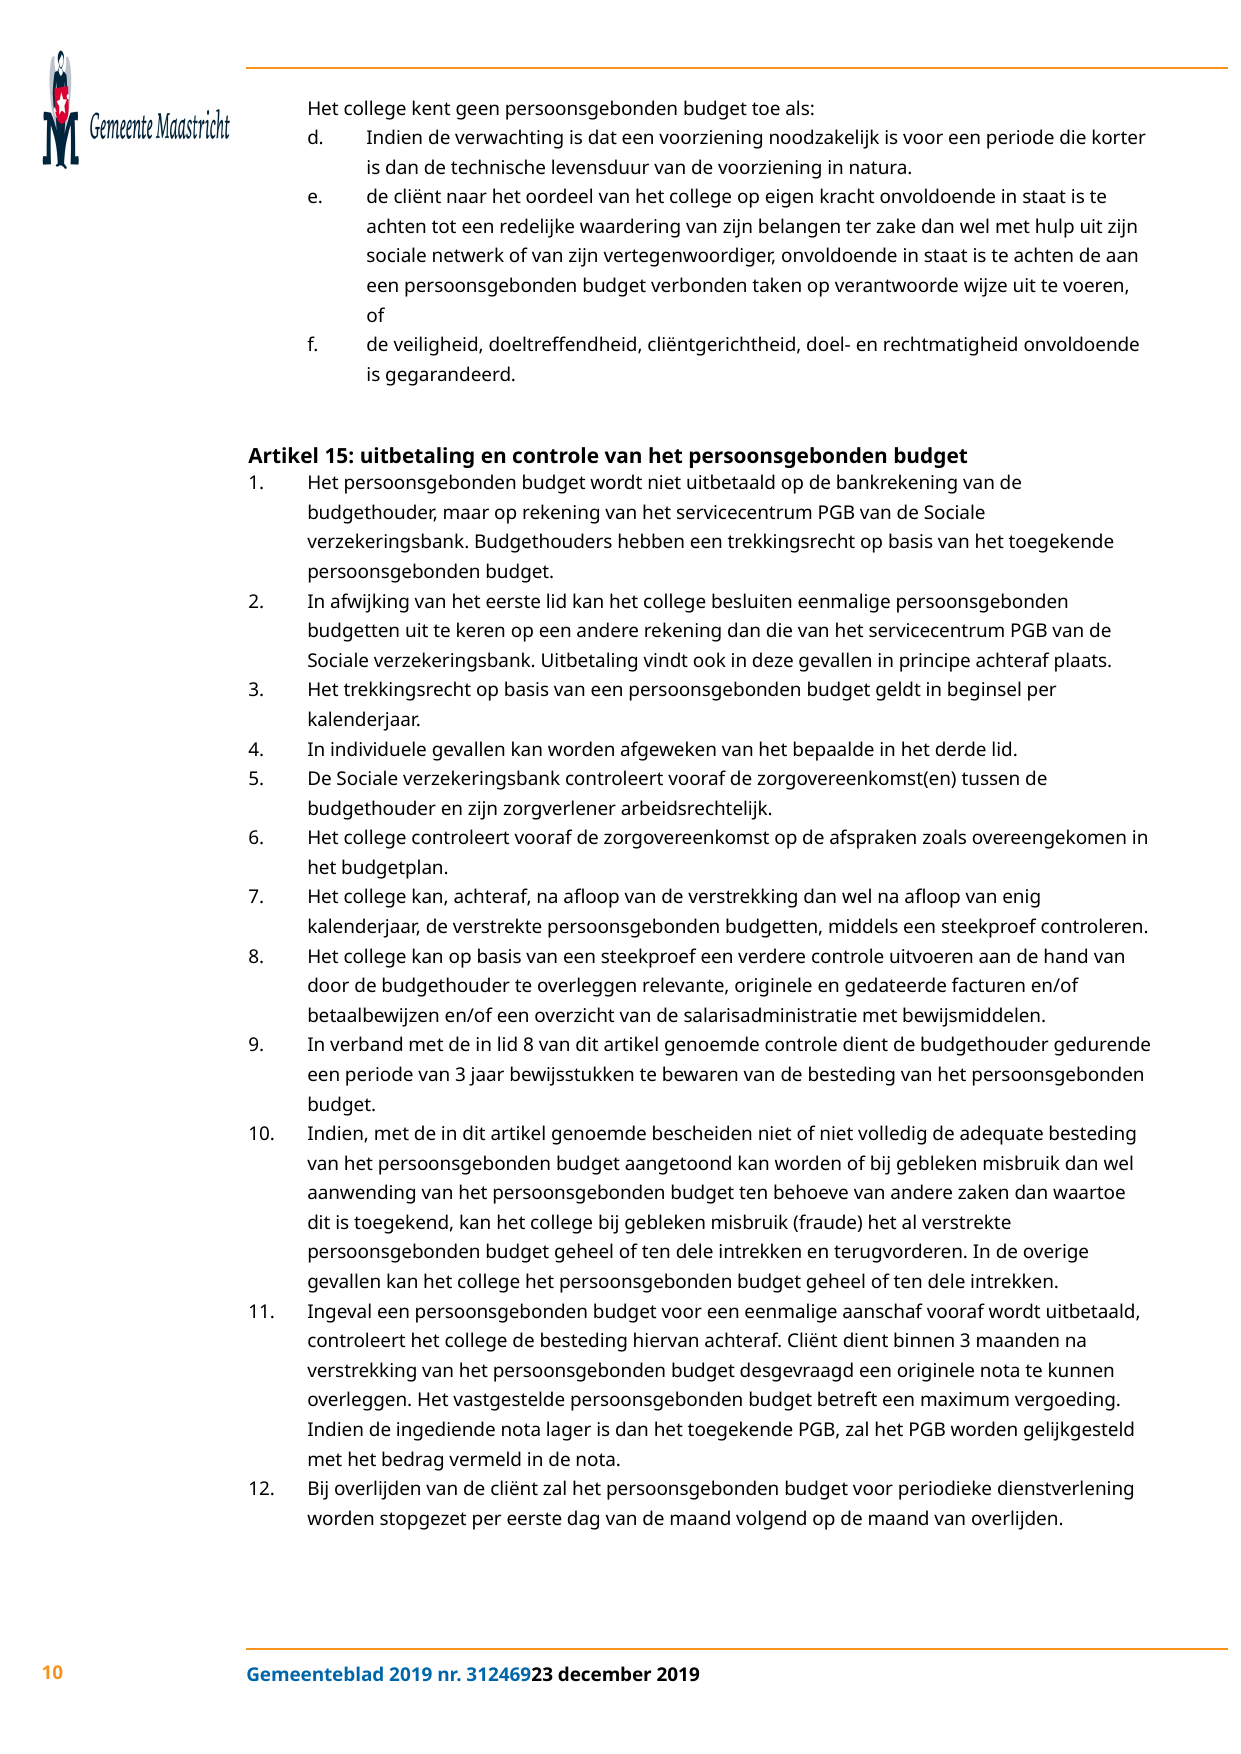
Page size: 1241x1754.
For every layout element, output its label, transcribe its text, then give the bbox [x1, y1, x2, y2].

list de cliënt naar het oordeel van het college op eigen kracht onvoldoende in staat is te achten tot een redelijke waardering van zijn belangen ter zake dan wel met hulp uit zijn sociale netwerk of van zijn vertegenwoordiger, onvoldoende in staat is te achten de aan een persoonsgebonden budget verbonden taken op verantwoorde wijze uit te voeren, of [307, 183, 1152, 328]
list Het trekkingsrecht op basis van een persoonsgebonden budget geldt in beginsel per kalenderjaar. [248, 677, 1152, 732]
list Indien, met de in dit artikel genoemde bescheiden niet of niet volledig de adequate besteding van het persoonsgebonden budget aangetoond kan worden of bij gebleken misbruik dan wel aanwending van het persoonsgebonden budget ten behoeve van andere zaken dan waartoe dit is toegekend, kan het college bij gebleken misbruik (fraude) het al verstrekte persoonsgebonden budget geheel of ten dele intrekken en terugvorderen. In de overige gevallen kan het college het persoonsgebonden budget geheel of ten dele intrekken. [248, 1120, 1152, 1294]
picture [41, 47, 231, 172]
list In afwijking van het eerste lid kan het college besluiten eenmalige persoonsgebonden budgetten uit te keren op een andere rekening dan die van het servicecentrum PGB van de Sociale verzekeringsbank. Uitbetaling vindt ook in deze gevallen in principe achteraf plaats. [248, 588, 1152, 673]
list Het persoonsgebonden budget wordt niet uitbetaald op de bankrekening van de budgethouder, maar op rekening van het servicecentrum PGB van de Sociale verzekeringsbank. Budgethouders hebben een trekkingsrecht op basis van het toegekende persoonsgebonden budget. [248, 469, 1152, 584]
list Het college kan, achteraf, na afloop van de verstrekking dan wel na afloop van enig kalenderjaar, de verstrekte persoonsgebonden budgetten, middels een steekproef controleren. [248, 884, 1152, 939]
text Artikel 15: uitbetaling en controle van het persoonsgebonden budget [248, 441, 1152, 469]
list Het college controleert vooraf de zorgovereenkomst op de afspraken zoals overeengekomen in het budgetplan. [248, 824, 1152, 880]
list Indien de verwachting is dat een voorziening noodzakelijk is voor een periode die korter is dan de technische levensduur van de voorziening in natura. [307, 124, 1152, 180]
list Het college kent geen persoonsgebonden budget toe als: [248, 95, 1152, 121]
list In individuele gevallen kan worden afgeweken van het bepaalde in het derde lid. [248, 736, 1152, 761]
list De Sociale verzekeringsbank controleert vooraf de zorgovereenkomst(en) tussen de budgethouder en zijn zorgverlener arbeidsrechtelijk. [248, 765, 1152, 821]
list In verband met de in lid 8 van dit artikel genoemde controle dient de budgethouder gedurende een periode van 3 jaar bewijsstukken te bewaren van de besteding van het persoonsgebonden budget. [248, 1032, 1152, 1116]
list Het college kan op basis van een steekproef een verdere controle uitvoeren aan de hand van door de budgethouder te overleggen relevante, originele en gedateerde facturen en/of betaalbewijzen en/of een overzicht van de salarisadministratie met bewijsmiddelen. [248, 943, 1152, 1028]
list de veiligheid, doeltreffendheid, cliëntgerichtheid, doel- en rechtmatigheid onvoldoende is gegarandeerd. [307, 331, 1152, 387]
list Bij overlijden van de cliënt zal het persoonsgebonden budget voor periodieke dienstverlening worden stopgezet per eerste dag van de maand volgend op de maand van overlijden. [248, 1475, 1152, 1531]
list Ingeval een persoonsgebonden budget voor een eenmalige aanschaf vooraf wordt uitbetaald, controleert het college de besteding hiervan achteraf. Cliënt dient binnen 3 maanden na verstrekking van het persoonsgebonden budget desgevraagd een originele nota te kunnen overleggen. Het vastgestelde persoonsgebonden budget betreft een maximum vergoeding. Indien de ingediende nota lager is dan het toegekende PGB, zal het PGB worden gelijkgesteld met het bedrag vermeld in de nota. [248, 1298, 1152, 1471]
